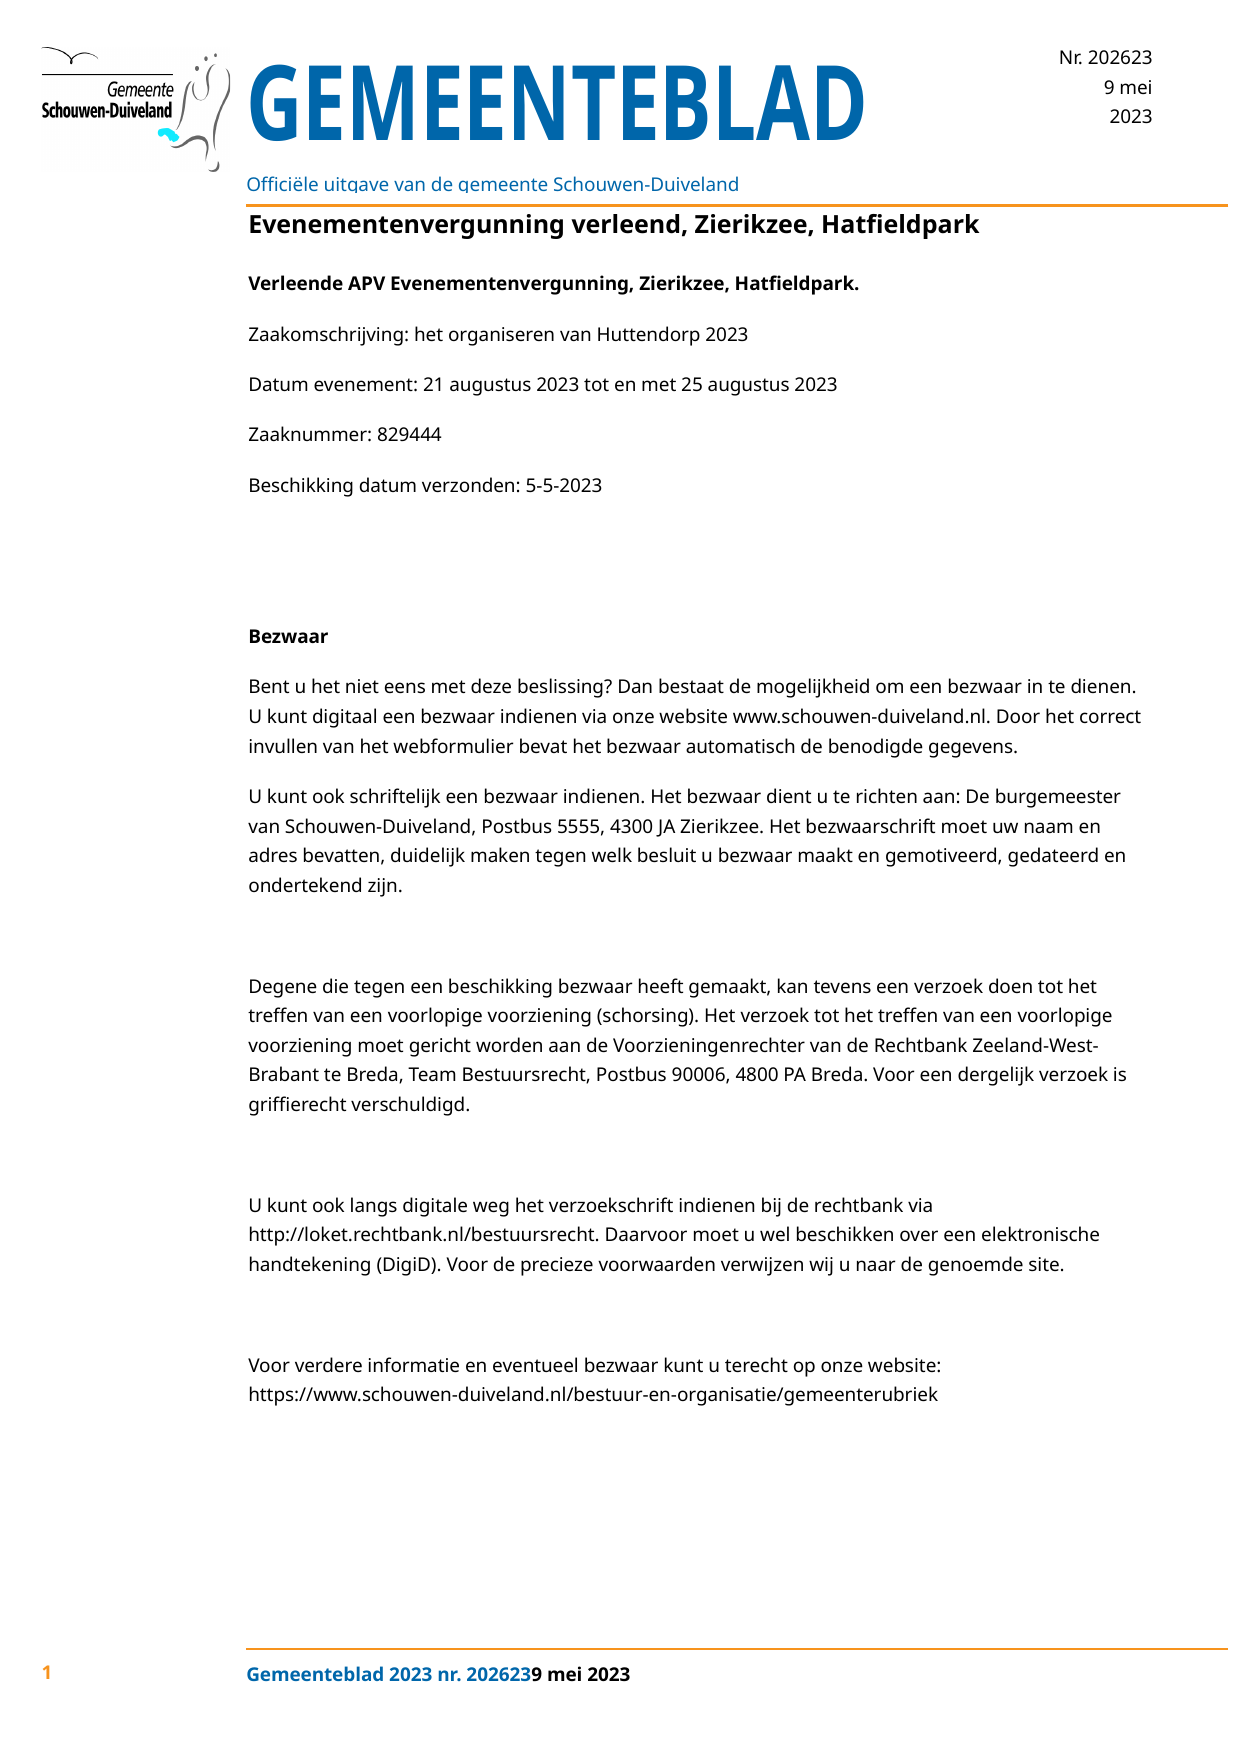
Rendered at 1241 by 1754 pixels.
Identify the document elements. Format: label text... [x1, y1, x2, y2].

text U kunt ook schriftelijk een bezwaar indienen. Het bezwaar dient u te richten aan: De burgemeester van Schouwen-Duiveland, Postbus 5555, 4300 JA Zierikzee. Het bezwaarschrift moet uw naam en adres bevatten, duidelijk maken tegen welk besluit u bezwaar maakt en gemotiveerd, gedateerd en ondertekend zijn. [248, 783, 1152, 898]
text U kunt ook langs digitale weg het verzoekschrift indienen bij de rechtbank via http://loket.rechtbank.nl/bestuursrecht. Daarvoor moet u wel beschikken over een elektronische handtekening (DigiD). Voor de precieze voorwaarden verwijzen wij u naar de genoemde site. [248, 1192, 1152, 1277]
text Voor verdere informatie en eventueel bezwaar kunt u terecht op onze website: https://www.schouwen-duiveland.nl/bestuur-en-organisatie/gemeenterubriek [248, 1352, 1152, 1407]
text Evenementenvergunning verleend, Zierikzee, Hatfieldpark [248, 207, 1152, 241]
text Bent u het niet eens met deze beslissing? Dan bestaat de mogelijkheid om een bezwaar in te dienen. U kunt digitaal een bezwaar indienen via onze website www.schouwen-duiveland.nl. Door het correct invullen van het webformulier bevat het bezwaar automatisch de benodigde gegevens. [248, 674, 1152, 758]
text Degene die tegen een beschikking bezwaar heeft gemaakt, kan tevens een verzoek doen tot het treffen van een voorlopige voorziening (schorsing). Het verzoek tot het treffen van een voorlopige voorziening moet gericht worden aan de Voorzieningenrechter van de Rechtbank Zeeland-West-Brabant te Breda, Team Bestuursrecht, Postbus 90006, 4800 PA Breda. Voor een dergelijk verzoek is griffierecht verschuldigd. [248, 973, 1152, 1117]
text Verleende APV Evenementenvergunning, Zierikzee, Hatfieldpark. [248, 270, 1152, 296]
text Bezwaar [248, 623, 1152, 649]
text Zaakomschrijving: het organiseren van Huttendorp 2023 [248, 321, 1152, 346]
text Zaaknummer: 829444 [248, 422, 1152, 447]
text Beschikking datum verzonden: 5-5-2023 [248, 472, 1152, 498]
text Datum evenement: 21 augustus 2023 tot en met 25 augustus 2023 [248, 371, 1152, 397]
picture [41, 47, 231, 172]
